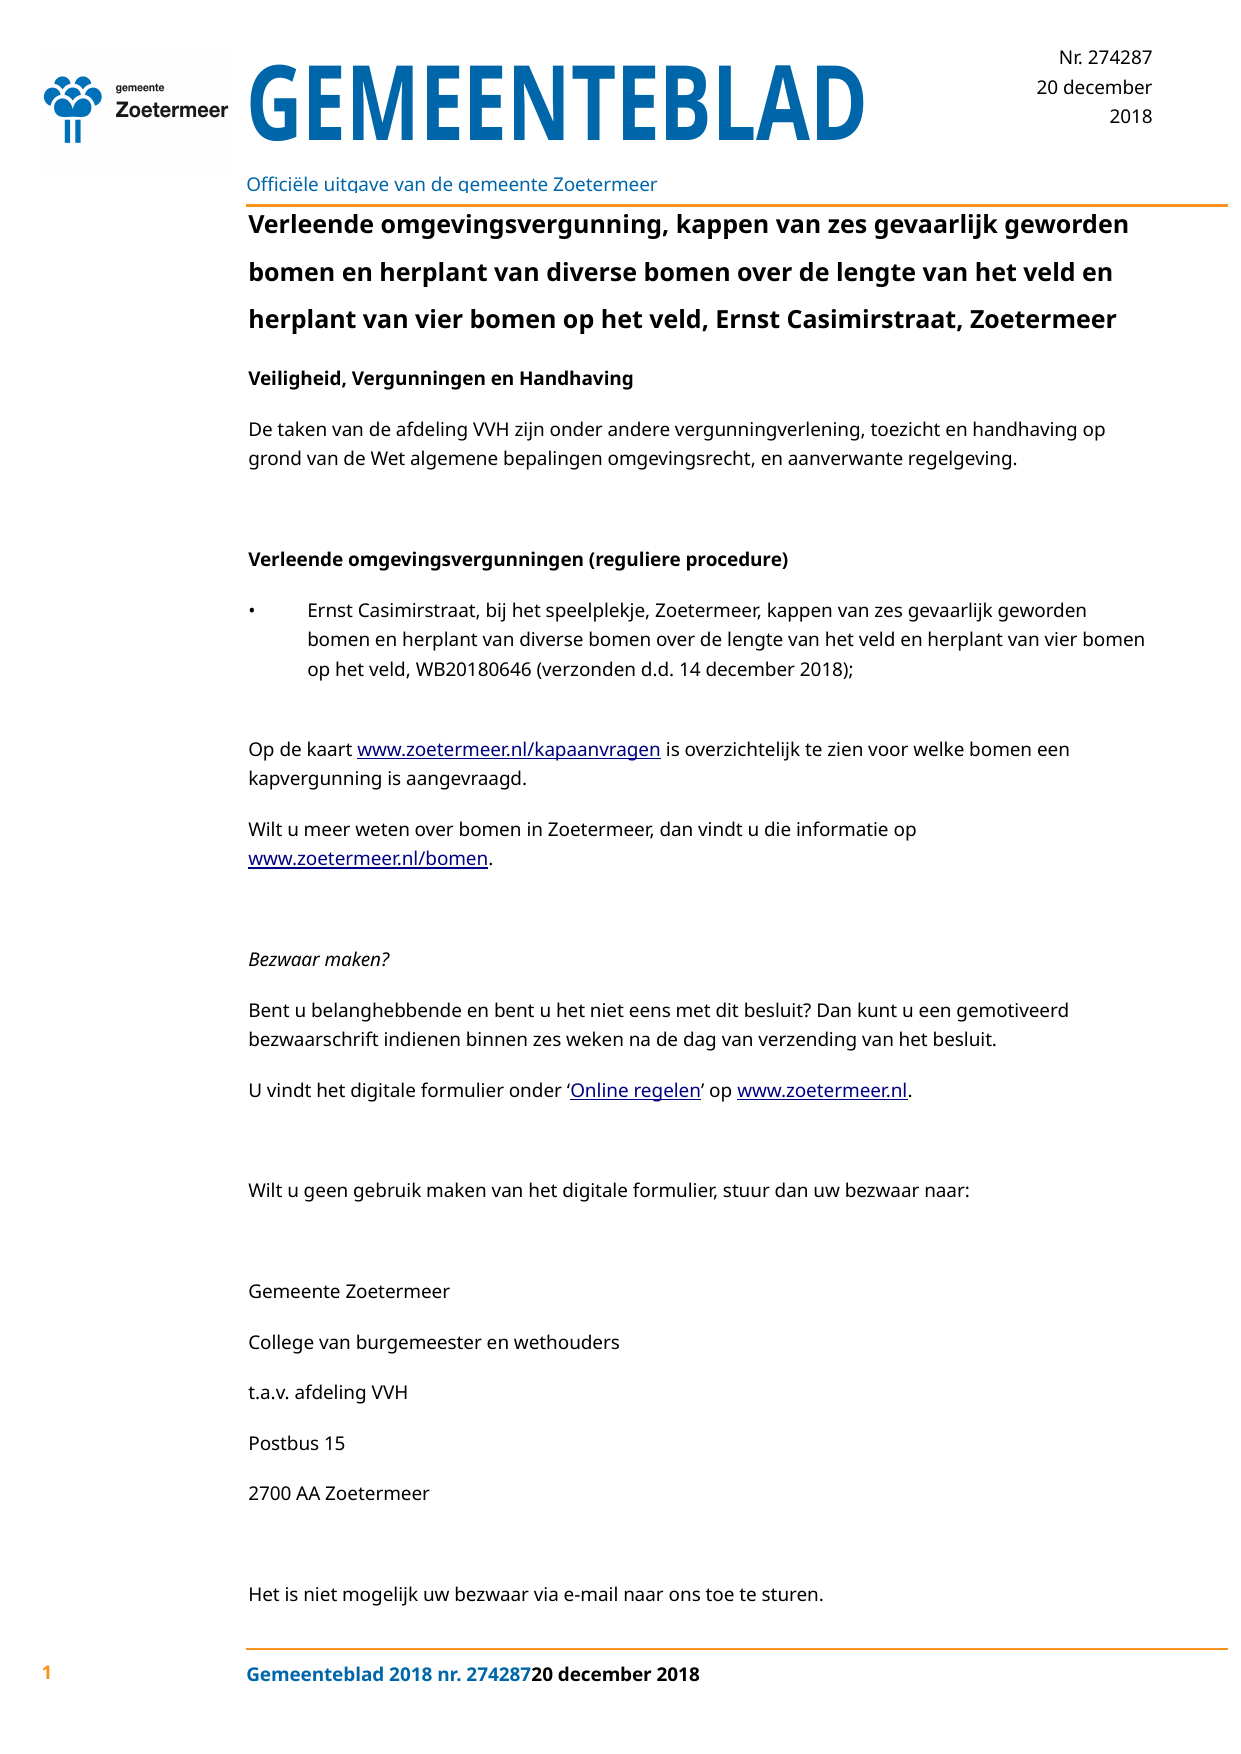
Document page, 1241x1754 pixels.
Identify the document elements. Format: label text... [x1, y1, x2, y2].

text Verleende omgevingsvergunning, kappen van zes gevaarlijk geworden bomen en herplant van diverse bomen over de lengte van het veld en herplant van vier bomen op het veld, Ernst Casimirstraat, Zoetermeer [248, 207, 1152, 336]
text 2700 AA Zoetermeer [248, 1480, 1152, 1506]
text U vindt het digitale formulier onder ‘Online regelen’ op www.zoetermeer.nl. [248, 1077, 1152, 1102]
text Veiligheid, Vergunningen en Handhaving [248, 366, 1152, 391]
text De taken van de afdeling VVH zijn onder andere vergunningverlening, toezicht en handhaving op grond van de Wet algemene bepalingen omgevingsrecht, en aanverwante regelgeving. [248, 416, 1152, 471]
text Op de kaart www.zoetermeer.nl/kapaanvragen is overzichtelijk te zien voor welke bomen een kapvergunning is aangevraagd. [248, 736, 1152, 791]
text College van burgemeester en wethouders [248, 1329, 1152, 1354]
text Wilt u meer weten over bomen in Zoetermeer, dan vindt u die informatie op www.zoetermeer.nl/bomen. [248, 816, 1152, 871]
text Het is niet mogelijk uw bezwaar via e-mail naar ons toe te sturen. [248, 1581, 1152, 1607]
list Ernst Casimirstraat, bij het speelplekje, Zoetermeer, kappen van zes gevaarlijk geworden bomen en herplant van diverse bomen over de lengte van het veld en herplant van vier bomen op het veld, WB20180646 (verzonden d.d. 14 december 2018); [248, 597, 1152, 682]
text Gemeente Zoetermeer [248, 1278, 1152, 1304]
picture [41, 47, 231, 172]
text Verleende omgevingsvergunningen (reguliere procedure) [248, 546, 1152, 572]
text Bent u belanghebbende en bent u het niet eens met dit besluit? Dan kunt u een gemotiveerd bezwaarschrift indienen binnen zes weken na de dag van verzending van het besluit. [248, 997, 1152, 1052]
text Bezwaar maken? [248, 946, 1152, 972]
text Postbus 15 [248, 1430, 1152, 1455]
text Wilt u geen gebruik maken van het digitale formulier, stuur dan uw bezwaar naar: [248, 1178, 1152, 1203]
text t.a.v. afdeling VVH [248, 1379, 1152, 1405]
